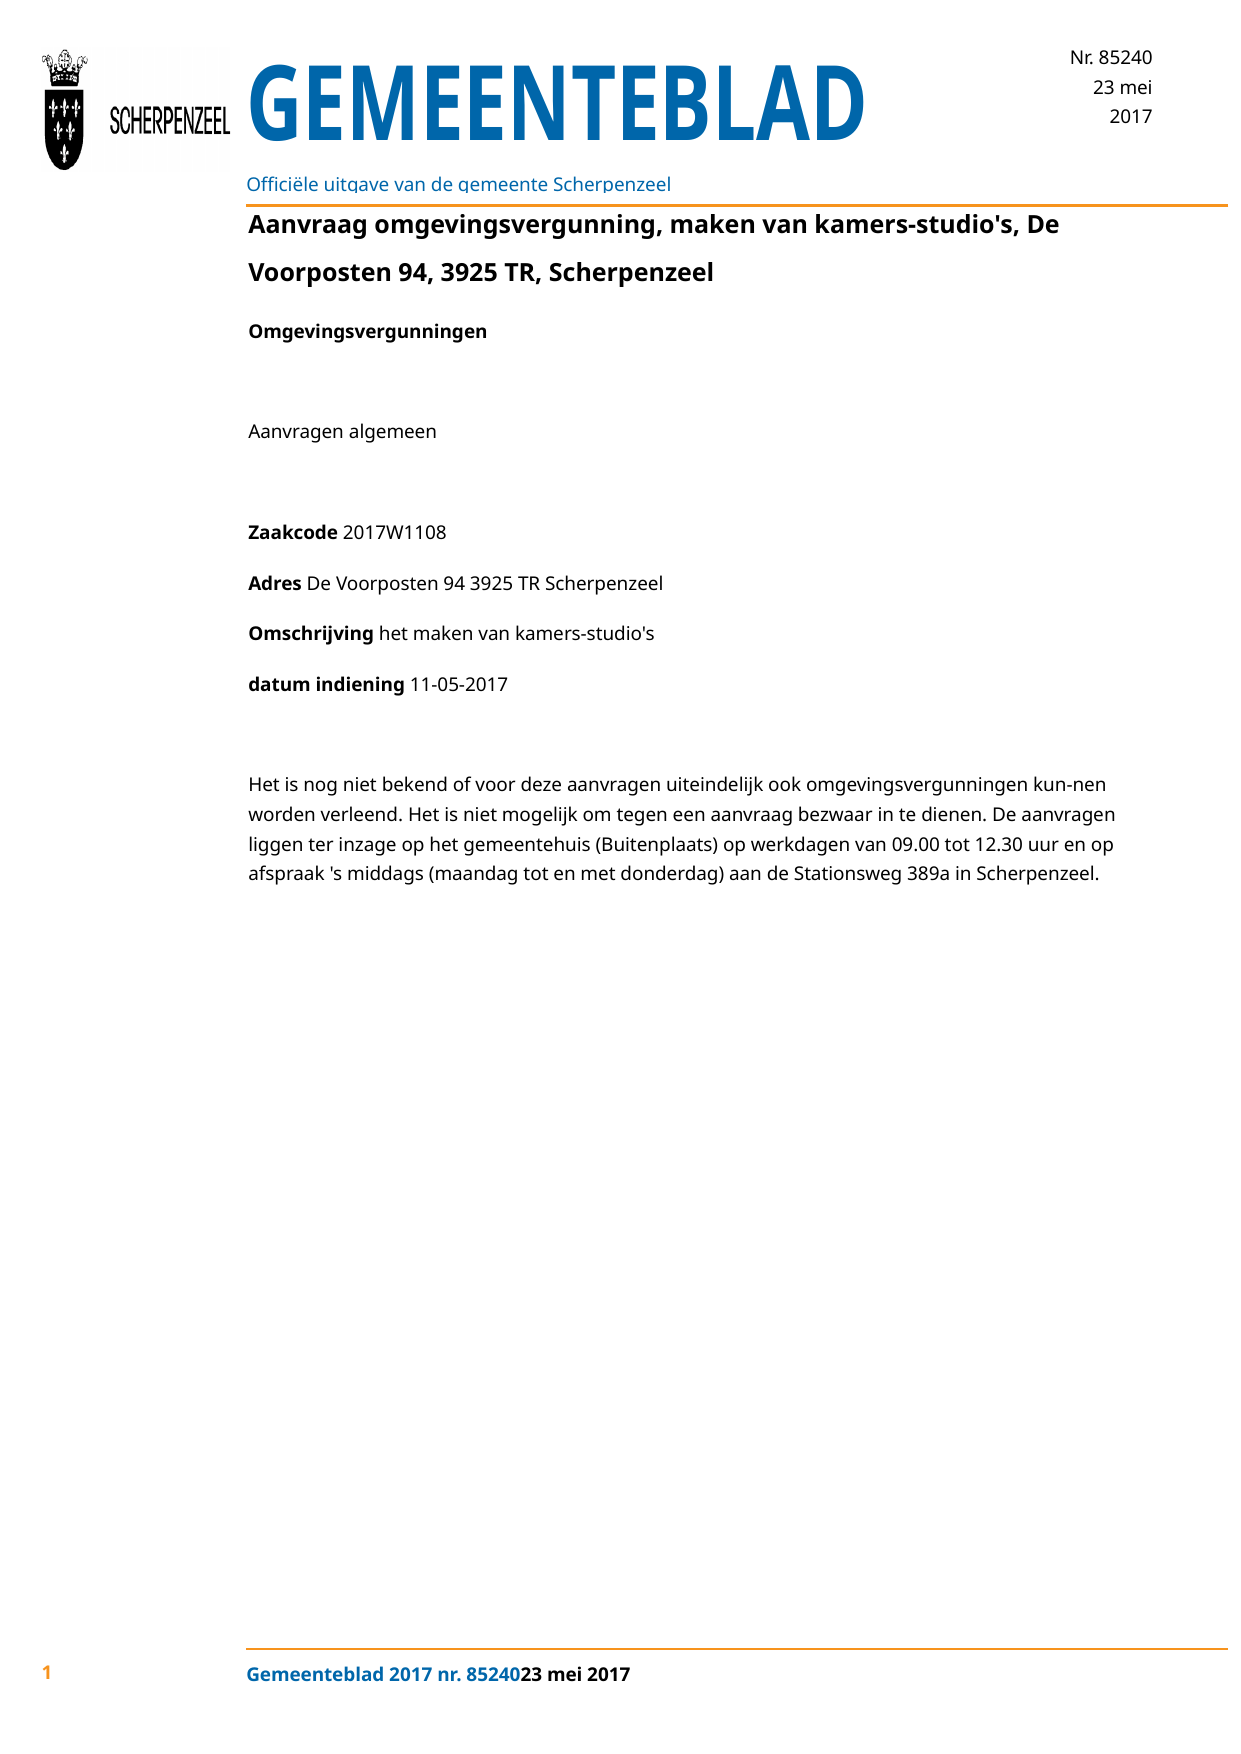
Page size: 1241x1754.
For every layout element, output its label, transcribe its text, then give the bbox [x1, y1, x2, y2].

text Aanvraag omgevingsvergunning, maken van kamers-studio's, De Voorposten 94, 3925 TR, Scherpenzeel [248, 207, 1152, 288]
text datum indiening 11-05-2017 [248, 671, 1152, 697]
text Omgevingsvergunningen [248, 318, 1152, 344]
text Adres De Voorposten 94 3925 TR Scherpenzeel [248, 570, 1152, 596]
picture [41, 47, 231, 172]
text Het is nog niet bekend of voor deze aanvragen uiteindelijk ook omgevingsvergunningen kun-nen worden verleend. Het is niet mogelijk om tegen een aanvraag bezwaar in te dienen. De aanvragen liggen ter inzage op het gemeentehuis (Buitenplaats) op werkdagen van 09.00 tot 12.30 uur en op afspraak 's middags (maandag tot en met donderdag) aan de Stationsweg 389a in Scherpenzeel. [248, 772, 1152, 886]
text Omschrijving het maken van kamers-studio's [248, 620, 1152, 646]
text Aanvragen algemeen [248, 419, 1152, 444]
text Zaakcode 2017W1108 [248, 519, 1152, 545]
